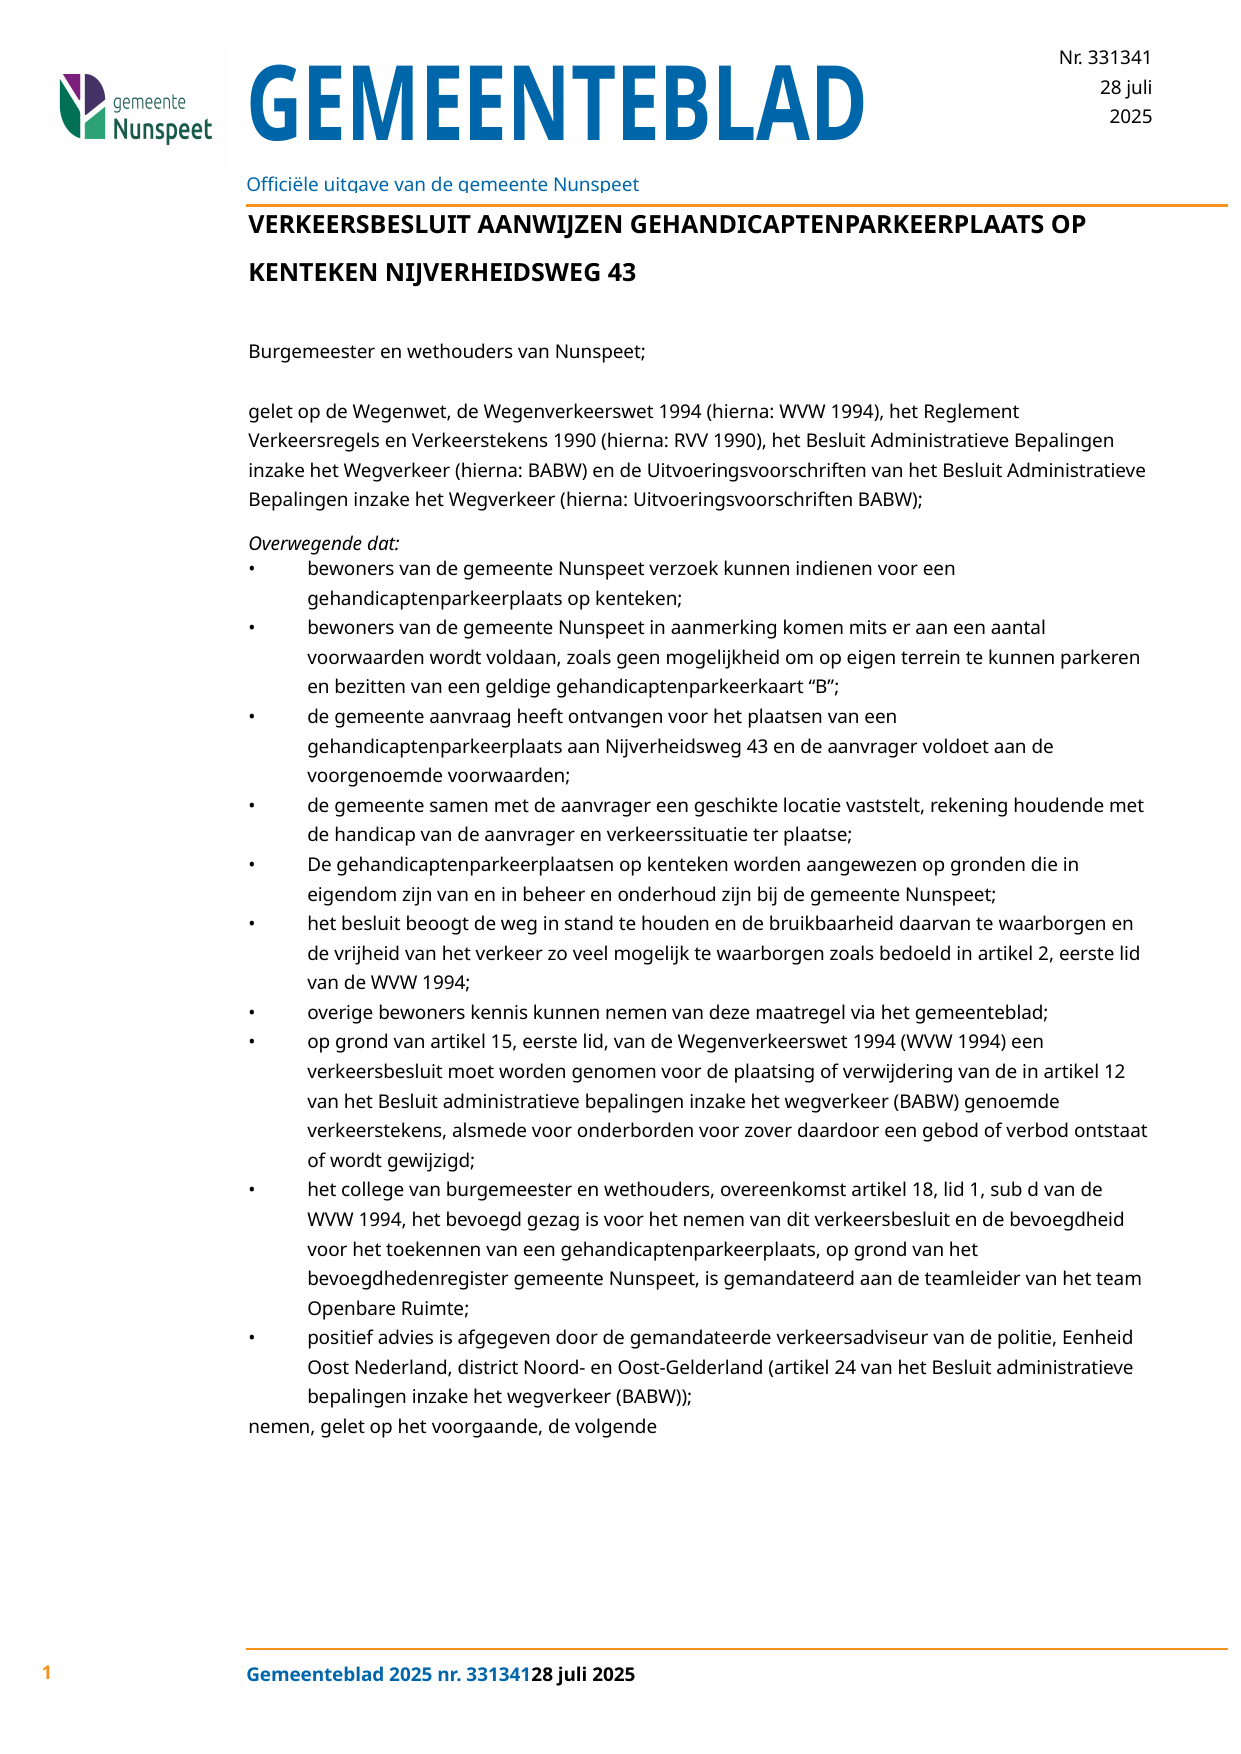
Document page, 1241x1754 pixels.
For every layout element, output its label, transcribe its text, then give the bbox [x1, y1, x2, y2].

list De gehandicaptenparkeerplaatsen op kenteken worden aangewezen op gronden die in eigendom zijn van en in beheer en onderhoud zijn bij de gemeente Nunspeet; [248, 851, 1152, 907]
list bewoners van de gemeente Nunspeet in aanmerking komen mits er aan een aantal voorwaarden wordt voldaan, zoals geen mogelijkheid om op eigen terrein te kunnen parkeren en bezitten van een geldige gehandicaptenparkeerkaart “B”; [248, 614, 1152, 699]
list het college van burgemeester en wethouders, overeenkomst artikel 18, lid 1, sub d van de WVW 1994, het bevoegd gezag is voor het nemen van dit verkeersbesluit en de bevoegdheid voor het toekennen van een gehandicaptenparkeerplaats, op grond van het bevoegdhedenregister gemeente Nunspeet, is gemandateerd aan de teamleider van het team Openbare Ruimte; [248, 1177, 1152, 1321]
text nemen, gelet op het voorgaande, de volgende [248, 1413, 1152, 1439]
text Burgemeester en wethouders van Nunspeet; [248, 339, 1152, 364]
list op grond van artikel 15, eerste lid, van de Wegenverkeerswet 1994 (WVW 1994) een verkeersbesluit moet worden genomen voor de plaatsing of verwijdering van de in artikel 12 van het Besluit administratieve bepalingen inzake het wegverkeer (BABW) genoemde verkeerstekens, alsmede voor onderborden voor zover daardoor een gebod of verbod ontstaat of wordt gewijzigd; [248, 1029, 1152, 1173]
text gelet op de Wegenwet, de Wegenverkeerswet 1994 (hierna: WVW 1994), het Reglement Verkeersregels en Verkeerstekens 1990 (hierna: RVV 1990), het Besluit Administratieve Bepalingen inzake het Wegverkeer (hierna: BABW) en de Uitvoeringsvoorschriften van het Besluit Administratieve Bepalingen inzake het Wegverkeer (hierna: Uitvoeringsvoorschriften BABW); [248, 398, 1152, 512]
list positief advies is afgegeven door de gemandateerde verkeersadviseur van de politie, Eenheid Oost Nederland, district Noord- en Oost-Gelderland (artikel 24 van het Besluit administratieve bepalingen inzake het wegverkeer (BABW)); [248, 1324, 1152, 1409]
list de gemeente aanvraag heeft ontvangen voor het plaatsen van een gehandicaptenparkeerplaats aan Nijverheidsweg 43 en de aanvrager voldoet aan de voorgenoemde voorwaarden; [248, 703, 1152, 788]
list het besluit beoogt de weg in stand te houden en de bruikbaarheid daarvan te waarborgen en de vrijheid van het verkeer zo veel mogelijk te waarborgen zoals bedoeld in artikel 2, eerste lid van de WVW 1994; [248, 910, 1152, 995]
list overige bewoners kennis kunnen nemen van deze maatregel via het gemeenteblad; [248, 999, 1152, 1025]
list de gemeente samen met de aanvrager een geschikte locatie vaststelt, rekening houdende met de handicap van de aanvrager en verkeerssituatie ter plaatse; [248, 792, 1152, 847]
text Overwegende dat: [248, 530, 1152, 555]
picture [41, 47, 231, 172]
list bewoners van de gemeente Nunspeet verzoek kunnen indienen voor een gehandicaptenparkeerplaats op kenteken; [248, 555, 1152, 611]
text VERKEERSBESLUIT AANWIJZEN GEHANDICAPTENPARKEERPLAATS OP KENTEKEN NIJVERHEIDSWEG 43 [248, 207, 1152, 288]
